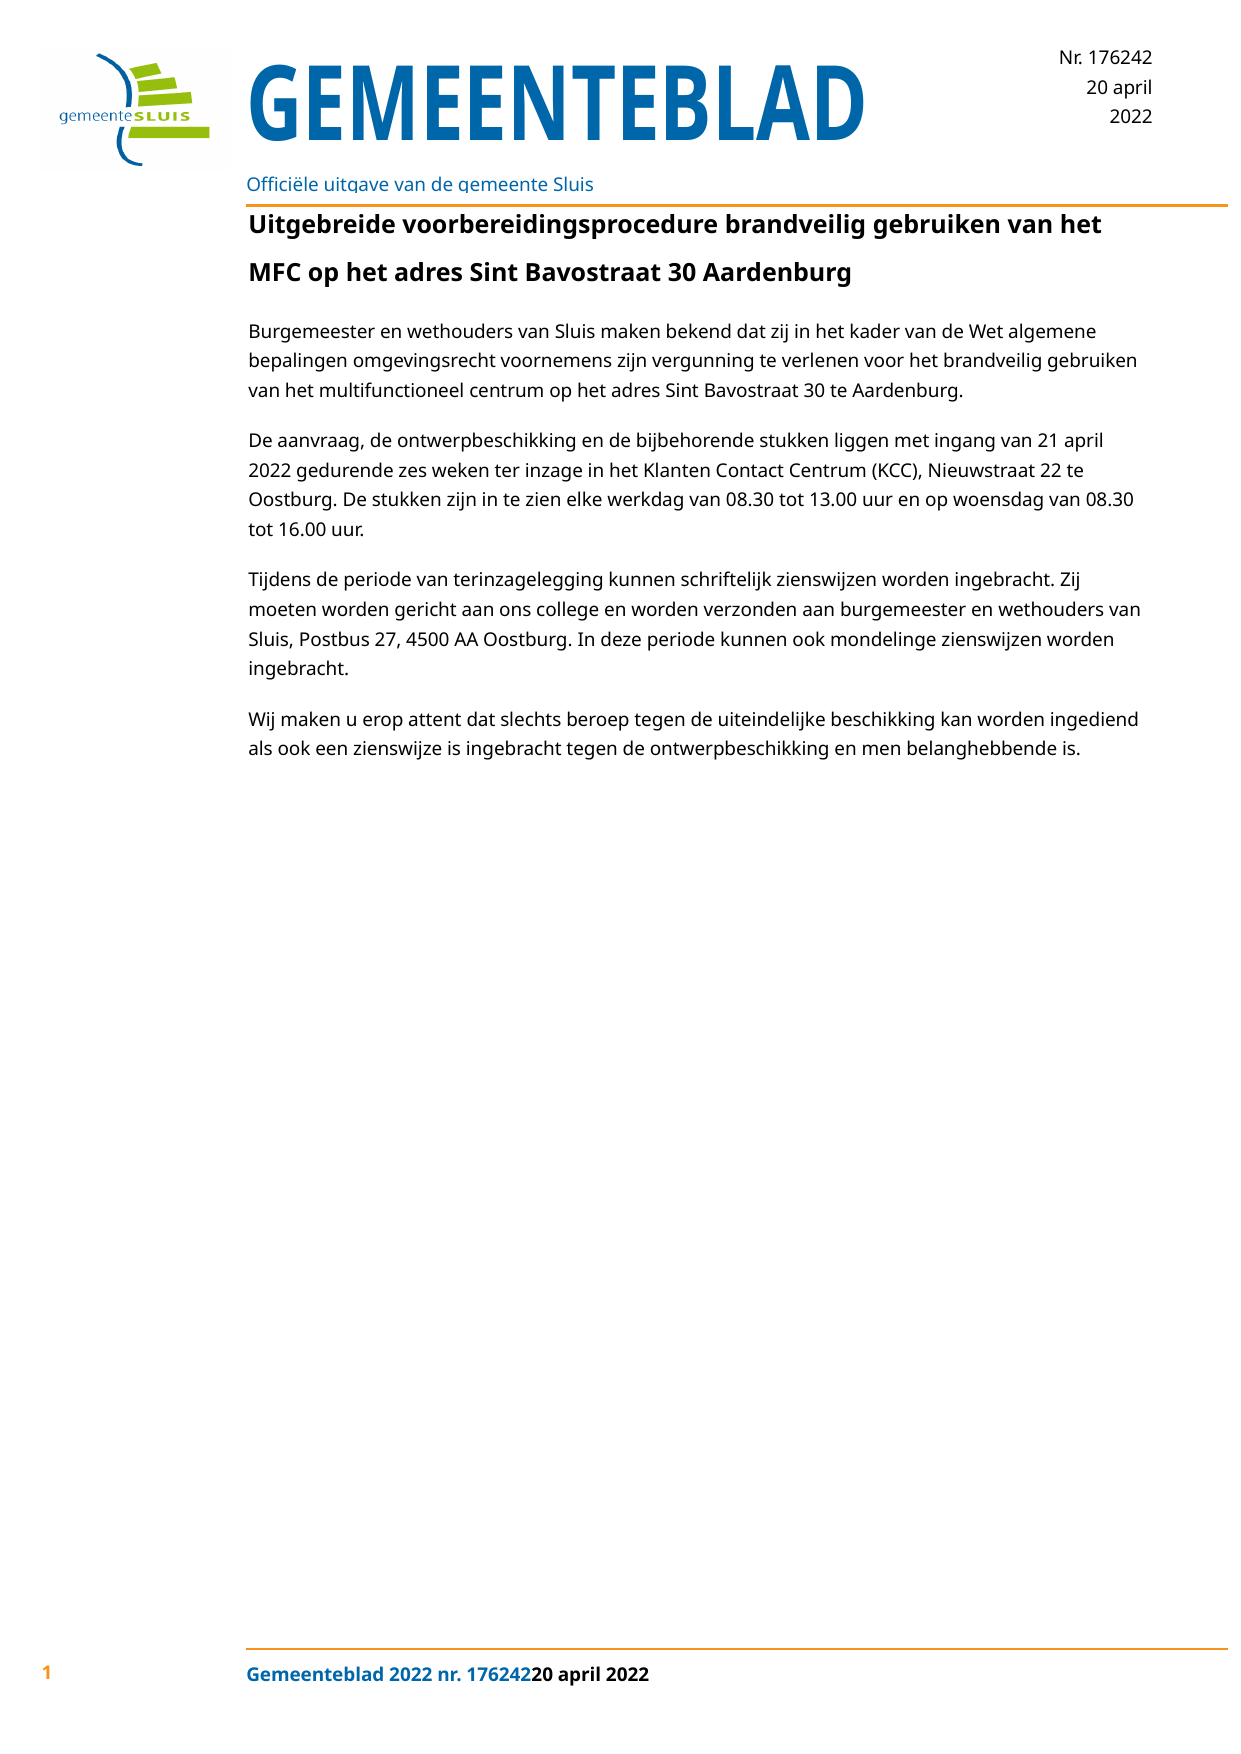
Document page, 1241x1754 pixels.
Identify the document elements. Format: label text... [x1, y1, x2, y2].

picture [41, 47, 231, 172]
text Burgemeester en wethouders van Sluis maken bekend dat zij in het kader van de Wet algemene bepalingen omgevingsrecht voornemens zijn vergunning te verlenen voor het brandveilig gebruiken van het multifunctioneel centrum op het adres Sint Bavostraat 30 te Aardenburg. [248, 318, 1152, 403]
text Tijdens de periode van terinzagelegging kunnen schriftelijk zienswijzen worden ingebracht. Zij moeten worden gericht aan ons college en worden verzonden aan burgemeester en wethouders van Sluis, Postbus 27, 4500 AA Oostburg. In deze periode kunnen ook mondelinge zienswijzen worden ingebracht. [248, 567, 1152, 681]
text Wij maken u erop attent dat slechts beroep tegen de uiteindelijke beschikking kan worden ingediend als ook een zienswijze is ingebracht tegen de ontwerpbeschikking en men belanghebbende is. [248, 706, 1152, 761]
text Uitgebreide voorbereidingsprocedure brandveilig gebruiken van het MFC op het adres Sint Bavostraat 30 Aardenburg [248, 207, 1152, 288]
text De aanvraag, de ontwerpbeschikking en de bijbehorende stukken liggen met ingang van 21 april 2022 gedurende zes weken ter inzage in het Klanten Contact Centrum (KCC), Nieuwstraat 22 te Oostburg. De stukken zijn in te zien elke werkdag van 08.30 tot 13.00 uur en op woensdag van 08.30 tot 16.00 uur. [248, 427, 1152, 542]
